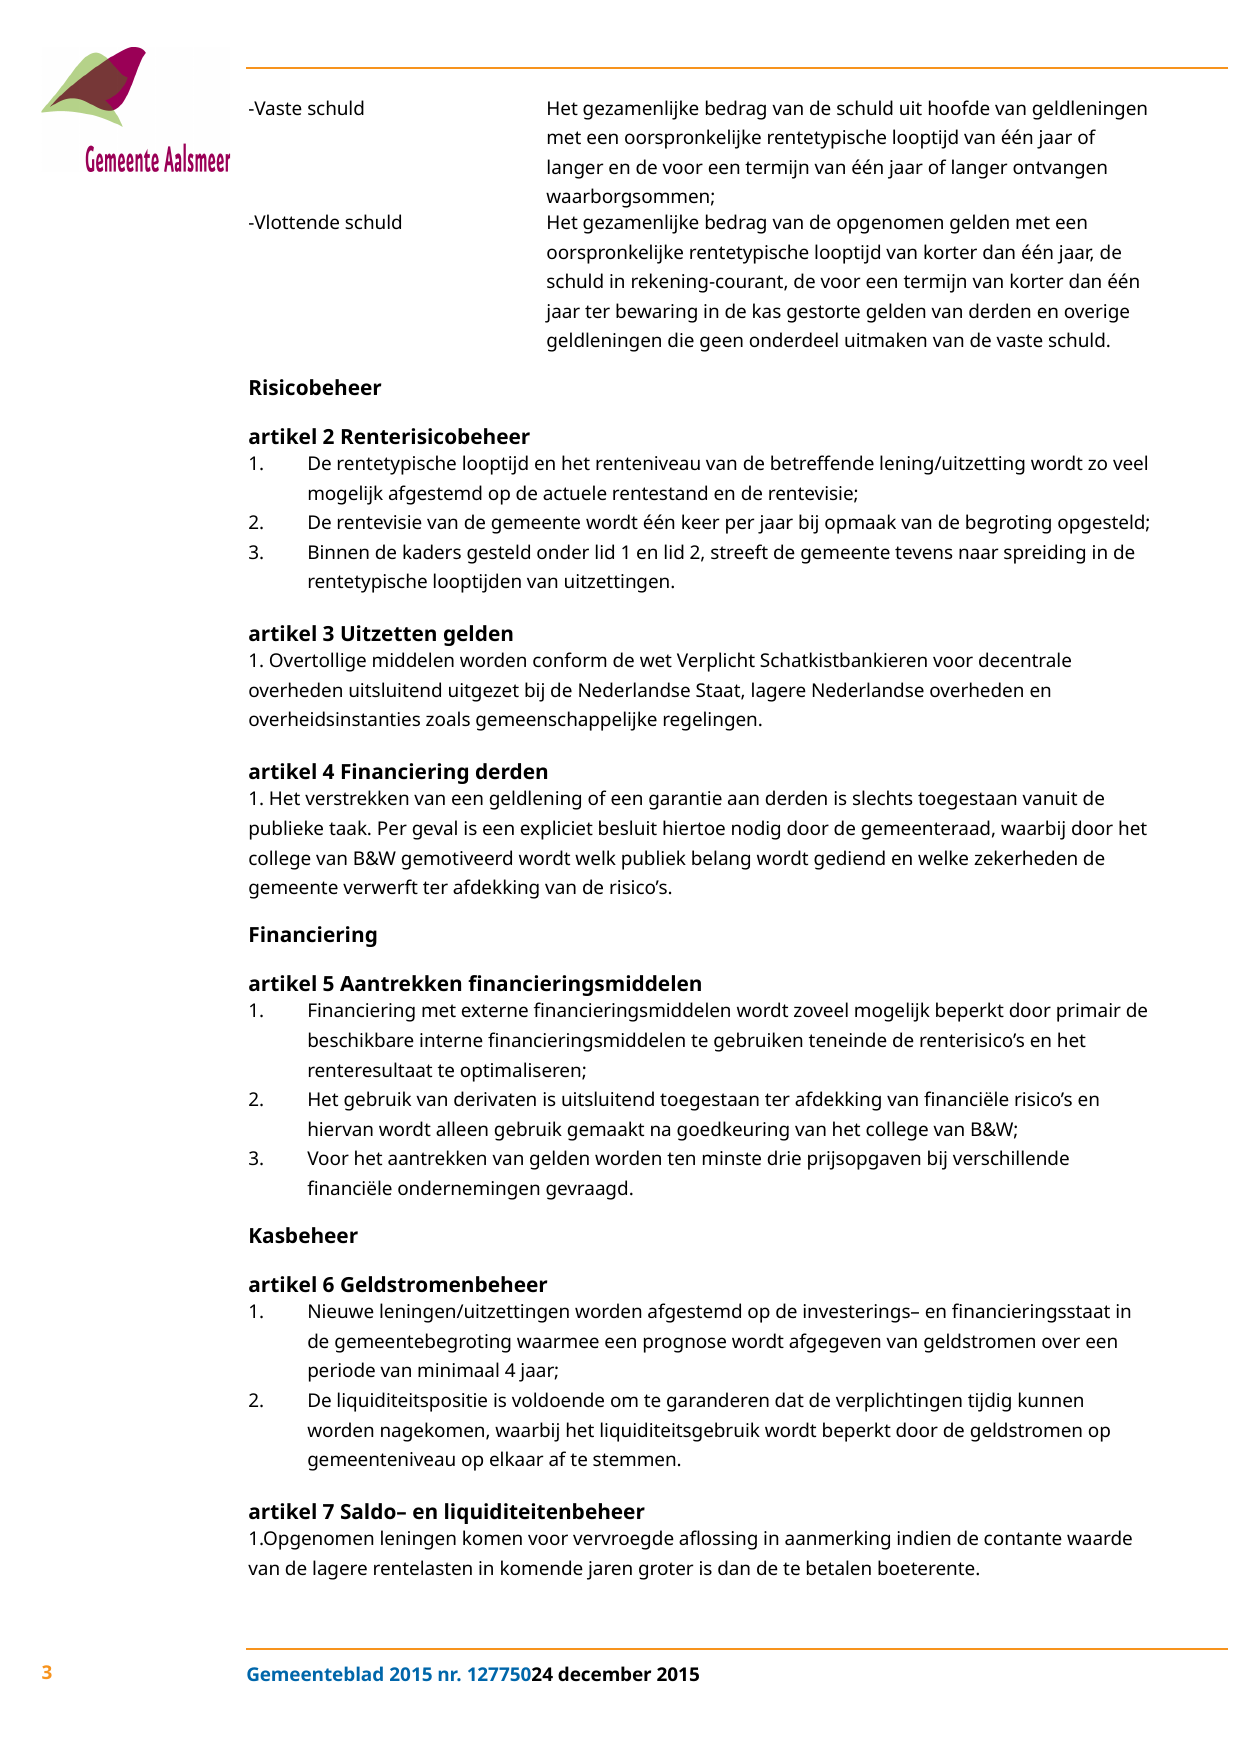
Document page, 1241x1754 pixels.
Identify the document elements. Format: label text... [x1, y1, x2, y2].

text artikel 2 Renterisicobeheer [248, 422, 1152, 450]
text Financiering [248, 920, 1152, 948]
list Het gebruik van derivaten is uitsluitend toegestaan ter afdekking van financiële risico’s en hiervan wordt alleen gebruik gemaakt na goedkeuring van het college van B&W; [248, 1086, 1152, 1142]
text artikel 4 Financiering derden [248, 757, 1152, 786]
text 1.Opgenomen leningen komen voor vervroegde aflossing in aanmerking indien de contante waarde van de lagere rentelasten in komende jaren groter is dan de te betalen boeterente. [248, 1525, 1152, 1581]
text artikel 3 Uitzetten gelden [248, 619, 1152, 647]
list De liquiditeitspositie is voldoende om te garanderen dat de verplichtingen tijdig kunnen worden nagekomen, waarbij het liquiditeitsgebruik wordt beperkt door de geldstromen op gemeenteniveau op elkaar af te stemmen. [248, 1387, 1152, 1472]
table_cell Het gezamenlijke bedrag van de opgenomen gelden met een oorspronkelijke rentetypische looptijd van korter dan één jaar, de schuld in rekening-courant, de voor een termijn van korter dan één jaar ter bewaring in de kas gestorte gelden van derden en overige geldleningen die geen onderdeel uitmaken van de vaste schuld. [546, 209, 1152, 353]
text Kasbeheer [248, 1221, 1152, 1249]
list Binnen de kaders gesteld onder lid 1 en lid 2, streeft de gemeente tevens naar spreiding in de rentetypische looptijden van uitzettingen. [248, 539, 1152, 594]
list Nieuwe leningen/uitzettingen worden afgestemd op de investerings– en financieringsstaat in de gemeentebegroting waarmee een prognose wordt afgegeven van geldstromen over een periode van minimaal 4 jaar; [248, 1298, 1152, 1383]
text Risicobeheer [248, 373, 1152, 401]
list Voor het aantrekken van gelden worden ten minste drie prijsopgaven bij verschillende financiële ondernemingen gevraagd. [248, 1146, 1152, 1201]
list De rentetypische looptijd en het renteniveau van de betreffende lening/uitzetting wordt zo veel mogelijk afgestemd op de actuele rentestand en de rentevisie; [248, 450, 1152, 506]
list Financiering met externe financieringsmiddelen wordt zoveel mogelijk beperkt door primair de beschikbare interne financieringsmiddelen te gebruiken teneinde de renterisico’s en het renteresultaat te optimaliseren; [248, 998, 1152, 1082]
picture [41, 47, 231, 172]
text artikel 7 Saldo– en liquiditeitenbeheer [248, 1497, 1152, 1525]
text artikel 5 Aantrekken financieringsmiddelen [248, 969, 1152, 998]
table_cell -Vlottende schuld [248, 209, 546, 353]
text artikel 6 Geldstromenbeheer [248, 1270, 1152, 1298]
list De rentevisie van de gemeente wordt één keer per jaar bij opmaak van de begroting opgesteld; [248, 509, 1152, 535]
table_cell -Vaste schuld [248, 95, 546, 209]
text 1. Overtollige middelen worden conform de wet Verplicht Schatkistbankieren voor decentrale overheden uitsluitend uitgezet bij de Nederlandse Staat, lagere Nederlandse overheden en overheidsinstanties zoals gemeenschappelijke regelingen. [248, 647, 1152, 732]
text 1. Het verstrekken van een geldlening of een garantie aan derden is slechts toegestaan vanuit de publieke taak. Per geval is een expliciet besluit hiertoe nodig door de gemeenteraad, waarbij door het college van B&W gemotiveerd wordt welk publiek belang wordt gediend en welke zekerheden de gemeente verwerft ter afdekking van de risico’s. [248, 786, 1152, 900]
table_cell Het gezamenlijke bedrag van de schuld uit hoofde van geldleningen met een oorspronkelijke rentetypische looptijd van één jaar of langer en de voor een termijn van één jaar of langer ontvangen waarborgsommen; [546, 95, 1152, 209]
